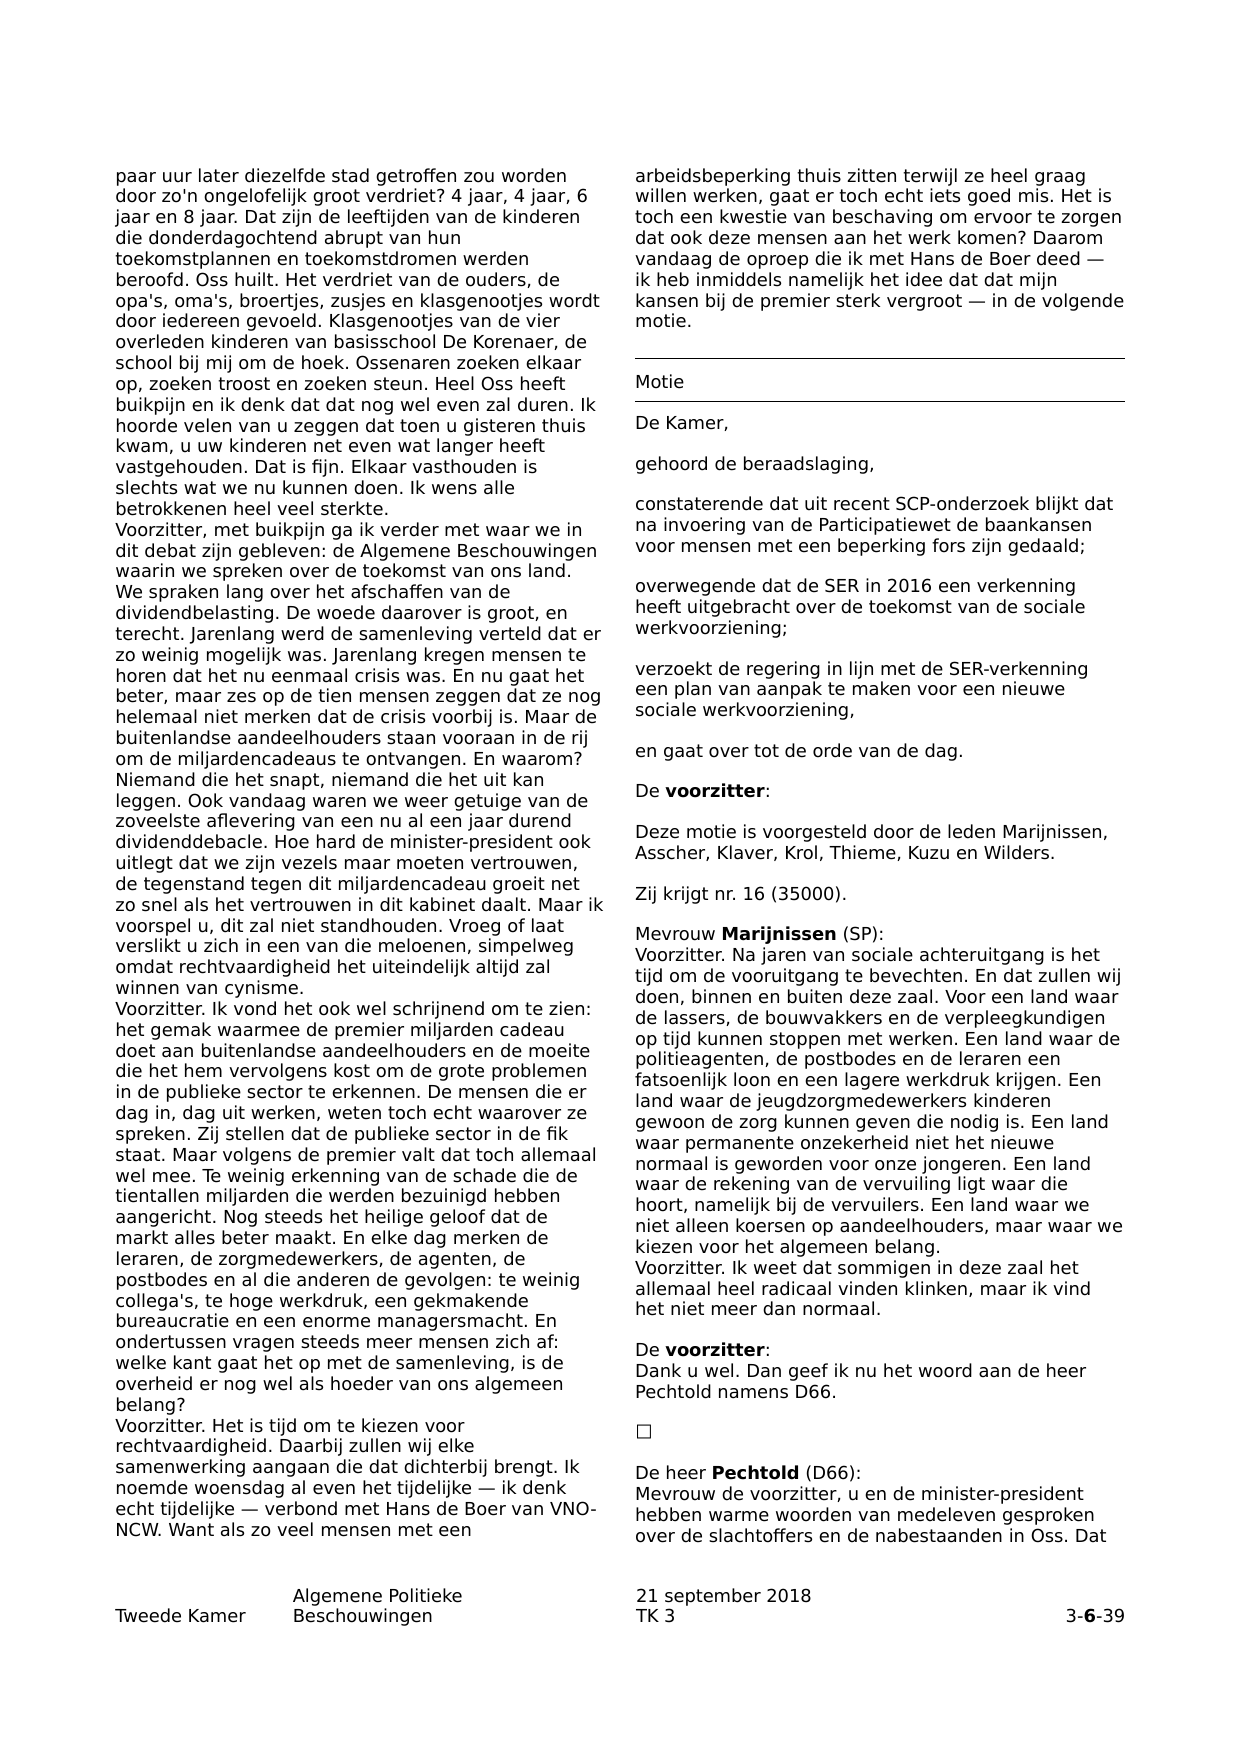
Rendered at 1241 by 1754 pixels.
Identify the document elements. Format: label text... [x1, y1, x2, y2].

text arbeidsbeperking thuis zitten terwijl ze heel graag willen werken, gaat er toch echt iets goed mis. Het is toch een kwestie van beschaving om ervoor te zorgen dat ook deze mensen aan het werk komen? Daarom vandaag de oproep die ik met Hans de Boer deed — ik heb inmiddels namelijk het idee dat dat mijn kansen bij de premier sterk vergroot — in de volgende motie. [635, 165, 1125, 332]
text en gaat over tot de orde van de dag. [635, 741, 1125, 761]
text Voorzitter, met buikpijn ga ik verder met waar we in dit debat zijn gebleven: de Algemene Beschouwingen waarin we spreken over de toekomst van ons land. We spraken lang over het afschaffen van de dividendbelasting. De woede daarover is groot, en terecht. Jarenlang werd de samenleving verteld dat er zo weinig mogelijk was. Jarenlang kregen mensen te horen dat het nu eenmaal crisis was. En nu gaat het beter, maar zes op de tien mensen zeggen dat ze nog helemaal niet merken dat de crisis voorbij is. Maar de buitenlandse aandeelhouders staan vooraan in de rij om de miljardencadeaus te ontvangen. En waarom? Niemand die het snapt, niemand die het uit kan leggen. Ook vandaag waren we weer getuige van de zoveelste aflevering van een nu al een jaar durend dividenddebacle. Hoe hard de minister-president ook uitlegt dat we zijn vezels maar moeten vertrouwen, de tegenstand tegen dit miljardencadeau groeit net zo snel als het vertrouwen in dit kabinet daalt. Maar ik voorspel u, dit zal niet standhouden. Vroeg of laat verslikt u zich in een van die meloenen, simpelweg omdat rechtvaardigheid het uiteindelijk altijd zal winnen van cynisme. [115, 519, 605, 999]
text paar uur later diezelfde stad getroffen zou worden door zo'n ongelofelijk groot verdriet? 4 jaar, 4 jaar, 6 jaar en 8 jaar. Dat zijn de leeftijden van de kinderen die donderdagochtend abrupt van hun toekomstplannen en toekomstdromen werden beroofd. Oss huilt. Het verdriet van de ouders, de opa's, oma's, broertjes, zusjes en klasgenootjes wordt door iedereen gevoeld. Klasgenootjes van de vier overleden kinderen van basisschool De Korenaer, de school bij mij om de hoek. Ossenaren zoeken elkaar op, zoeken troost en zoeken steun. Heel Oss heeft buikpijn en ik denk dat dat nog wel even zal duren. Ik hoorde velen van u zeggen dat toen u gisteren thuis kwam, u uw kinderen net even wat langer heeft vastgehouden. Dat is fijn. Elkaar vasthouden is slechts wat we nu kunnen doen. Ik wens alle betrokkenen heel veel sterkte. [115, 165, 605, 519]
text verzoekt de regering in lijn met de SER-verkenning een plan van aanpak te maken voor een nieuwe sociale werkvoorziening, [635, 658, 1125, 721]
text Deze motie is voorgesteld door de leden Marijnissen, Asscher, Klaver, Krol, Thieme, Kuzu en Wilders. [635, 822, 1125, 863]
text Dank u wel. Dan geef ik nu het woord aan de heer Pechtold namens D66. [635, 1361, 1125, 1402]
text gehoord de beraadslaging, [635, 453, 1125, 474]
text De heer Pechtold (D66): [635, 1463, 1125, 1484]
text Mevrouw Marijnissen (SP): [635, 924, 1125, 945]
text overwegende dat de SER in 2016 een verkenning heeft uitgebracht over de toekomst van de sociale werkvoorziening; [635, 576, 1125, 638]
text constaterende dat uit recent SCP-onderzoek blijkt dat na invoering van de Participatiewet de baankansen voor mensen met een beperking fors zijn gedaald; [635, 494, 1125, 556]
text Mevrouw de voorzitter, u en de minister-president hebben warme woorden van medeleven gesproken over de slachtoffers en de nabestaanden in Oss. Dat [635, 1484, 1125, 1546]
text Voorzitter. Na jaren van sociale achteruitgang is het tijd om de vooruitgang te bevechten. En dat zullen wij doen, binnen en buiten deze zaal. Voor een land waar de lassers, de bouwvakkers en de verpleegkundigen op tijd kunnen stoppen met werken. Een land waar de politieagenten, de postbodes en de leraren een fatsoenlijk loon en een lagere werkdruk krijgen. Een land waar de jeugdzorgmedewerkers kinderen gewoon de zorg kunnen geven die nodig is. Een land waar permanente onzekerheid niet het nieuwe normaal is geworden voor onze jongeren. Een land waar de rekening van de vervuiling ligt waar die hoort, namelijk bij de vervuilers. Een land waar we niet alleen koersen op aandeelhouders, maar waar we kiezen voor het algemeen belang. [635, 945, 1125, 1257]
text Voorzitter. Het is tijd om te kiezen voor rechtvaardigheid. Daarbij zullen wij elke samenwerking aangaan die dat dichterbij brengt. Ik noemde woensdag al even het tijdelijke — ik denk echt tijdelijke — verbond met Hans de Boer van VNO-NCW. Want als zo veel mensen met een [115, 1415, 605, 1540]
text De Kamer, [635, 413, 1125, 433]
text Voorzitter. Ik vond het ook wel schrijnend om te zien: het gemak waarmee de premier miljarden cadeau doet aan buitenlandse aandeelhouders en de moeite die het hem vervolgens kost om de grote problemen in de publieke sector te erkennen. De mensen die er dag in, dag uit werken, weten toch echt waarover ze spreken. Zij stellen dat de publieke sector in de fik staat. Maar volgens de premier valt dat toch allemaal wel mee. Te weinig erkenning van de schade die de tientallen miljarden die werden bezuinigd hebben aangericht. Nog steeds het heilige geloof dat de markt alles beter maakt. En elke dag merken de leraren, de zorgmedewerkers, de agenten, de postbodes en al die anderen de gevolgen: te weinig collega's, te hoge werkdruk, een gekmakende bureaucratie en een enorme managersmacht. En ondertussen vragen steeds meer mensen zich af: welke kant gaat het op met de samenleving, is de overheid er nog wel als hoeder van ons algemeen belang? [115, 999, 605, 1415]
text ⬜ [635, 1422, 1125, 1443]
text De voorzitter: [635, 781, 1125, 802]
text De voorzitter: [635, 1340, 1125, 1361]
text Voorzitter. Ik weet dat sommigen in deze zaal het allemaal heel radicaal vinden klinken, maar ik vind het niet meer dan normaal. [635, 1257, 1125, 1320]
text Motie [635, 372, 1125, 393]
text Zij krijgt nr. 16 (35000). [635, 883, 1125, 904]
